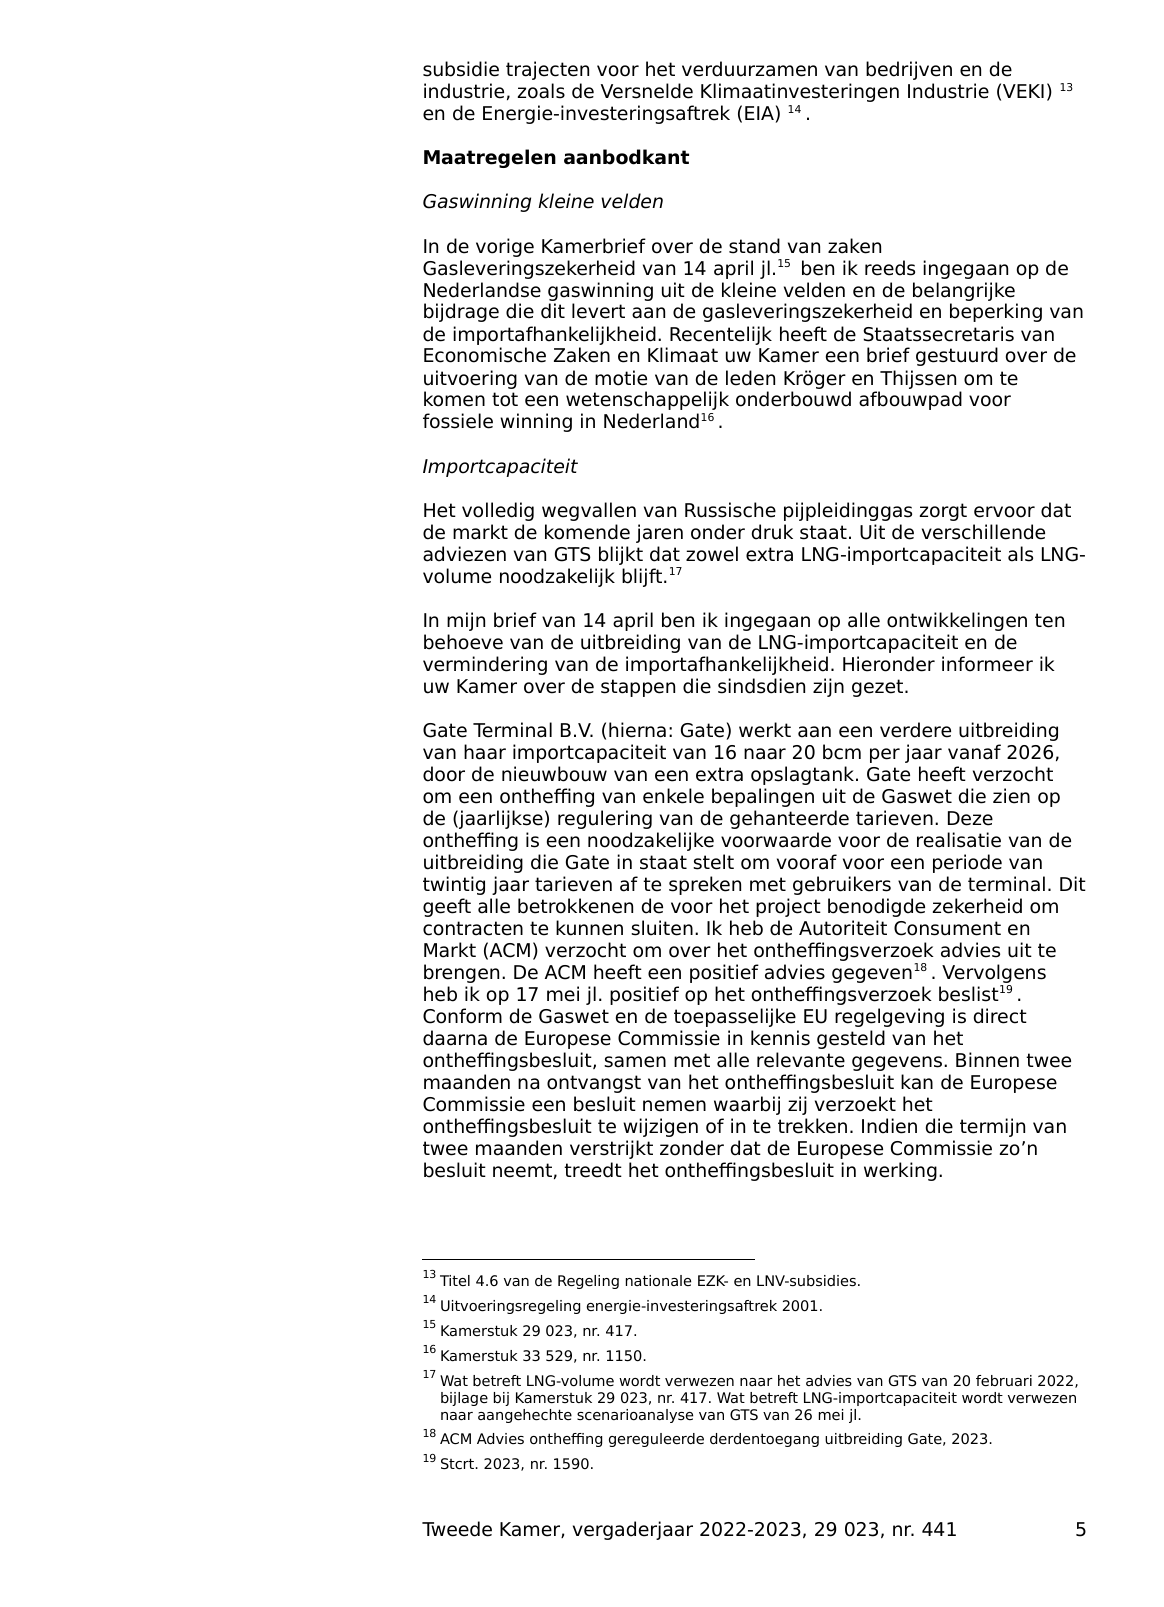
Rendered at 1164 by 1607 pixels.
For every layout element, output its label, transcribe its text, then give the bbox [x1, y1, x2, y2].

subtitle Gaswinning kleine velden [422, 191, 1087, 213]
text Kamerstuk 29 023, nr. 417. [422, 1318, 1087, 1341]
text Gate Terminal B.V. (hierna: Gate) werkt aan een verdere uitbreiding van haar importcapaciteit van 16 naar 20 bcm per jaar vanaf 2026, door de nieuwbouw van een extra opslagtank. Gate heeft verzocht om een ontheffing van enkele bepalingen uit de Gaswet die zien op de (jaarlijkse) regulering van de gehanteerde tarieven. Deze ontheffing is een noodzakelijke voorwaarde voor de realisatie van de uitbreiding die Gate in staat stelt om vooraf voor een periode van twintig jaar tarieven af te spreken met gebruikers van de terminal. Dit geeft alle betrokkenen de voor het project benodigde zekerheid om contracten te kunnen sluiten. Ik heb de Autoriteit Consument en Markt (ACM) verzocht om over het ontheffingsverzoek advies uit te brengen. De ACM heeft een positief advies gegeven. Vervolgens heb ik op 17 mei jl. positief op het ontheffingsverzoek beslist. Conform de Gaswet en de toepasselijke EU regelgeving is direct daarna de Europese Commissie in kennis gesteld van het ontheffingsbesluit, samen met alle relevante gegevens. Binnen twee maanden na ontvangst van het ontheffingsbesluit kan de Europese Commissie een besluit nemen waarbij zij verzoekt het ontheffingsbesluit te wijzigen of in te trekken. Indien die termijn van twee maanden verstrijkt zonder dat de Europese Commissie zo’n besluit neemt, treedt het ontheffingsbesluit in werking. [422, 720, 1087, 1181]
text Het volledig wegvallen van Russische pijpleidinggas zorgt ervoor dat de markt de komende jaren onder druk staat. Uit de verschillende adviezen van GTS blijkt dat zowel extra LNG-importcapaciteit als LNG-volume noodzakelijk blijft. [422, 500, 1087, 588]
text Stcrt. 2023, nr. 1590. [422, 1452, 1087, 1474]
text Wat betreft LNG-volume wordt verwezen naar het advies van GTS van 20 februari 2022, bijlage bij Kamerstuk 29 023, nr. 417. Wat betreft LNG-importcapaciteit wordt verwezen naar aangehechte scenarioanalyse van GTS van 26 mei jl. [422, 1368, 1087, 1424]
text Titel 4.6 van de Regeling nationale EZK- en LNV-subsidies. [422, 1268, 1087, 1291]
text Kamerstuk 33 529, nr. 1150. [422, 1343, 1087, 1366]
text In de vorige Kamerbrief over de stand van zaken Gasleveringszekerheid van 14 april jl. ben ik reeds ingegaan op de Nederlandse gaswinning uit de kleine velden en de belangrijke bijdrage die dit levert aan de gasleveringszekerheid en beperking van de importafhankelijkheid. Recentelijk heeft de Staatssecretaris van Economische Zaken en Klimaat uw Kamer een brief gestuurd over de uitvoering van de motie van de leden Kröger en Thijssen om te komen tot een wetenschappelijk onderbouwd afbouwpad voor fossiele winning in Nederland. [422, 236, 1087, 433]
text Uitvoeringsregeling energie-investeringsaftrek 2001. [422, 1293, 1087, 1316]
text In mijn brief van 14 april ben ik ingegaan op alle ontwikkelingen ten behoeve van de uitbreiding van de LNG-importcapaciteit en de vermindering van de importafhankelijkheid. Hieronder informeer ik uw Kamer over de stappen die sindsdien zijn gezet. [422, 610, 1087, 698]
text ACM Advies ontheffing gereguleerde derdentoegang uitbreiding Gate, 2023. [422, 1427, 1087, 1449]
subtitle Maatregelen aanbodkant [422, 147, 1087, 169]
text subsidie trajecten voor het verduurzamen van bedrijven en de industrie, zoals de Versnelde Klimaatinvesteringen Industrie (VEKI) en de Energie-investeringsaftrek (EIA) . [422, 59, 1087, 125]
subtitle Importcapaciteit [422, 456, 1087, 477]
